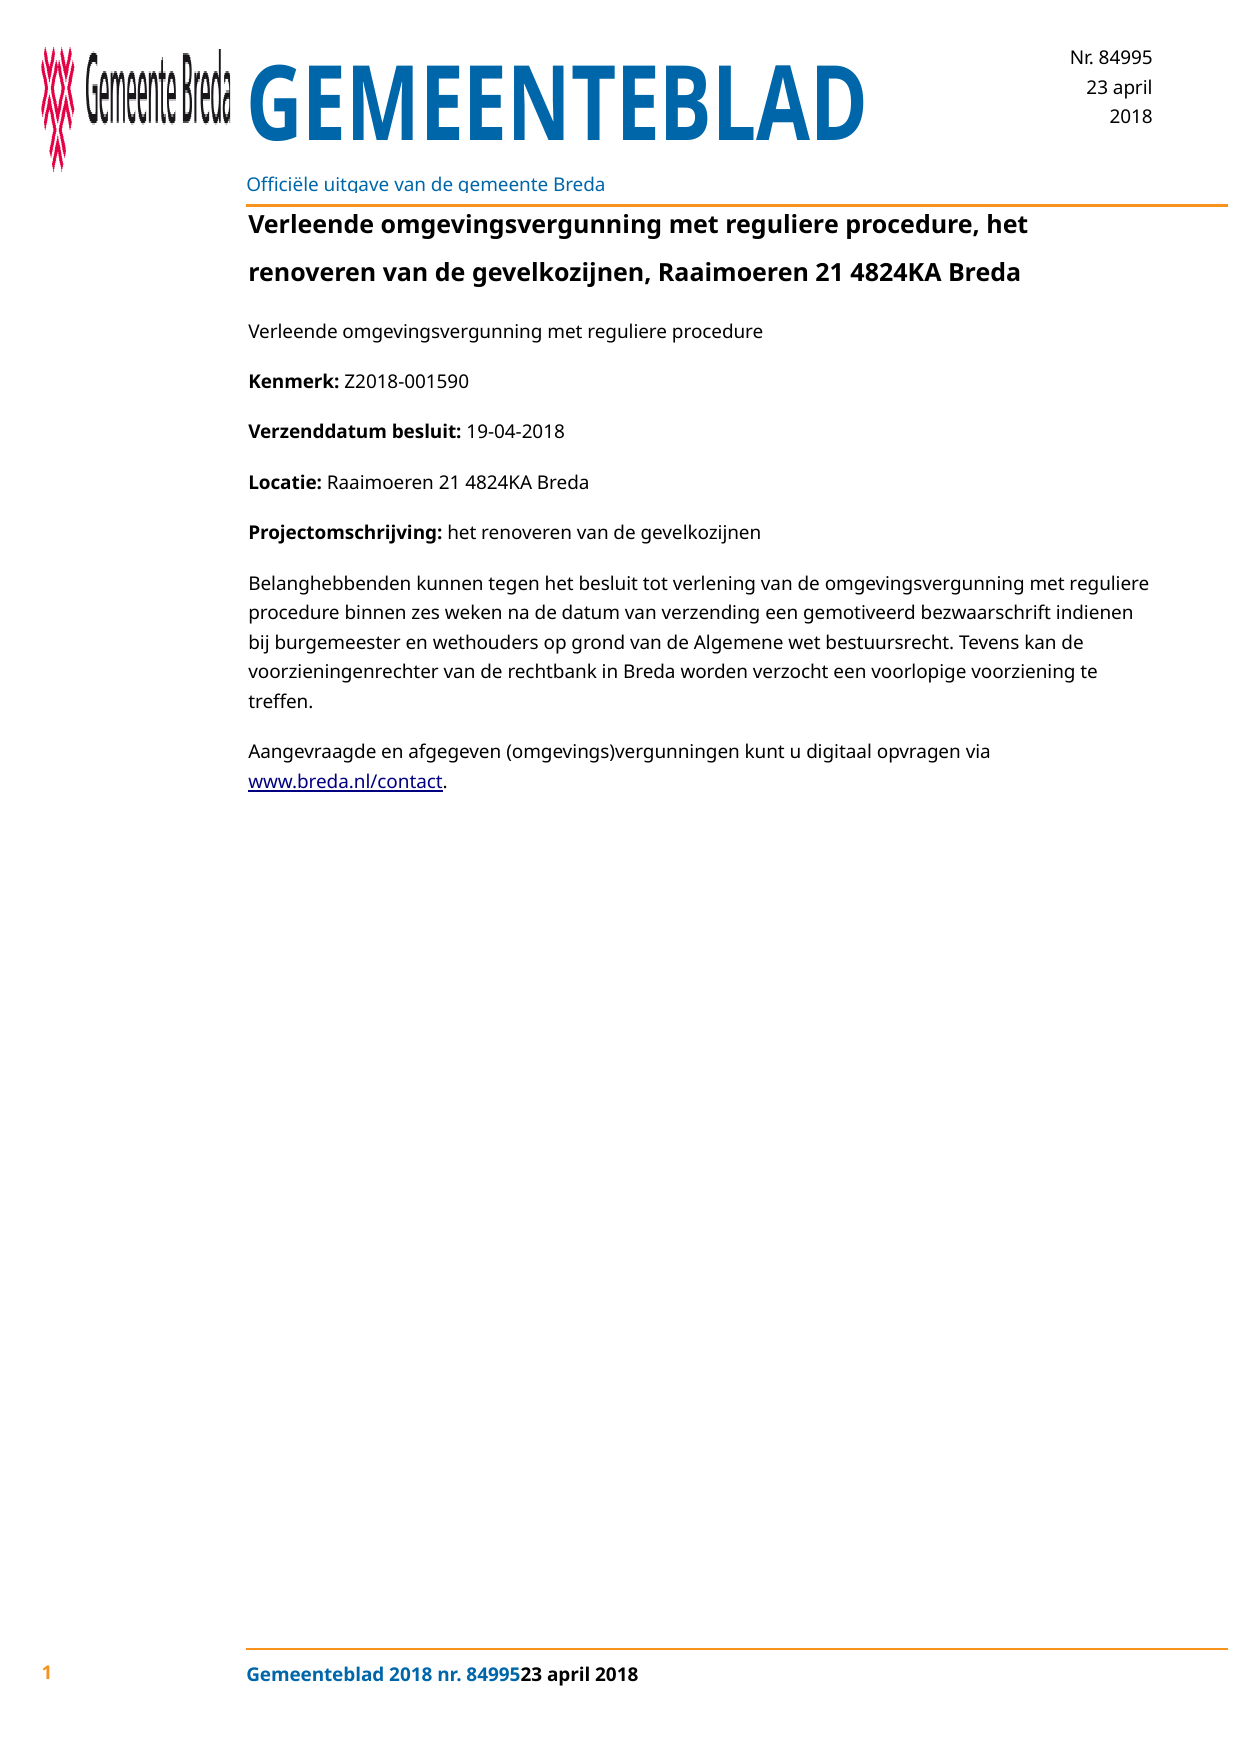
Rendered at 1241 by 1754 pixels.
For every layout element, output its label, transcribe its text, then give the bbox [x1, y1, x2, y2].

text Kenmerk: Z2018-001590 [248, 368, 1152, 394]
text Projectomschrijving: het renoveren van de gevelkozijnen [248, 519, 1152, 545]
text Aangevraagde en afgegeven (omgevings)vergunningen kunt u digitaal opvragen via www.breda.nl/contact. [248, 739, 1152, 794]
text Verleende omgevingsvergunning met reguliere procedure, het renoveren van de gevelkozijnen, Raaimoeren 21 4824KA Breda [248, 207, 1152, 288]
text Locatie: Raaimoeren 21 4824KA Breda [248, 469, 1152, 495]
text Verleende omgevingsvergunning met reguliere procedure [248, 318, 1152, 344]
picture [41, 47, 231, 172]
text Belanghebbenden kunnen tegen het besluit tot verlening van de omgevingsvergunning met reguliere procedure binnen zes weken na de datum van verzending een gemotiveerd bezwaarschrift indienen bij burgemeester en wethouders op grond van de Algemene wet bestuursrecht. Tevens kan de voorzieningenrechter van de rechtbank in Breda worden verzocht een voorlopige voorziening te treffen. [248, 570, 1152, 714]
text Verzenddatum besluit: 19-04-2018 [248, 419, 1152, 444]
